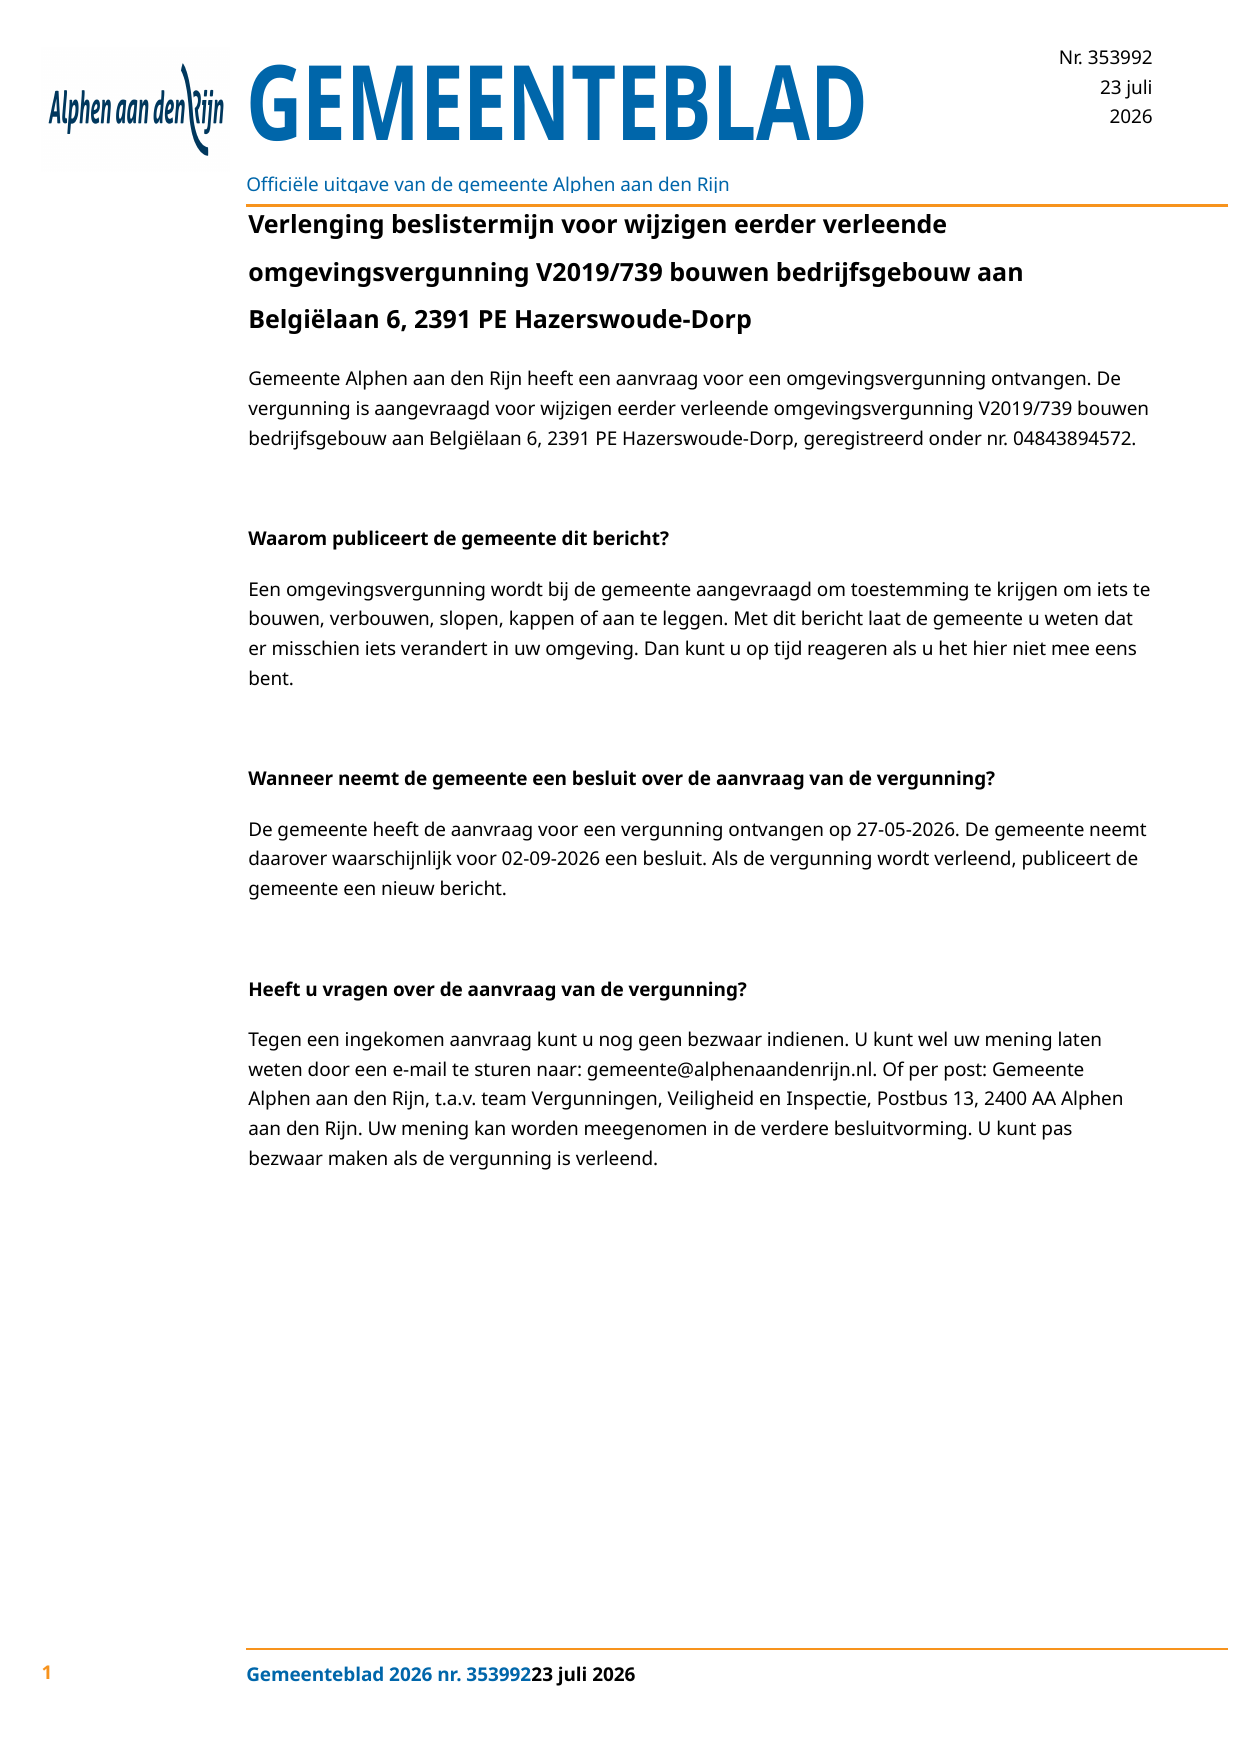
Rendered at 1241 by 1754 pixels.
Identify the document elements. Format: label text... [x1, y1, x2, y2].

text Tegen een ingekomen aanvraag kunt u nog geen bezwaar indienen. U kunt wel uw mening laten weten door een e-mail te sturen naar: gemeente@alphenaandenrijn.nl. Of per post: Gemeente Alphen aan den Rijn, t.a.v. team Vergunningen, Veiligheid en Inspectie, Postbus 13, 2400 AA Alphen aan den Rijn. Uw mening kan worden meegenomen in de verdere besluitvorming. U kunt pas bezwaar maken als de vergunning is verleend. [248, 1026, 1152, 1170]
text Waarom publiceert de gemeente dit bericht? [248, 526, 1152, 551]
text Gemeente Alphen aan den Rijn heeft een aanvraag voor een omgevingsvergunning ontvangen. De vergunning is aangevraagd voor wijzigen eerder verleende omgevingsvergunning V2019/739 bouwen bedrijfsgebouw aan Belgiëlaan 6, 2391 PE Hazerswoude-Dorp, geregistreerd onder nr. 04843894572. [248, 366, 1152, 450]
text Wanneer neemt de gemeente een besluit over de aanvraag van de vergunning? [248, 766, 1152, 791]
text Heeft u vragen over de aanvraag van de vergunning? [248, 976, 1152, 1002]
text Een omgevingsvergunning wordt bij de gemeente aangevraagd om toestemming te krijgen om iets te bouwen, verbouwen, slopen, kappen of aan te leggen. Met dit bericht laat de gemeente u weten dat er misschien iets verandert in uw omgeving. Dan kunt u op tijd reageren als u het hier niet mee eens bent. [248, 576, 1152, 690]
picture [41, 47, 231, 172]
text De gemeente heeft de aanvraag voor een vergunning ontvangen op 27-05-2026. De gemeente neemt daarover waarschijnlijk voor 02-09-2026 een besluit. Als de vergunning wordt verleend, publiceert de gemeente een nieuw bericht. [248, 816, 1152, 901]
text Verlenging beslistermijn voor wijzigen eerder verleende omgevingsvergunning V2019/739 bouwen bedrijfsgebouw aan Belgiëlaan 6, 2391 PE Hazerswoude-Dorp [248, 207, 1152, 336]
